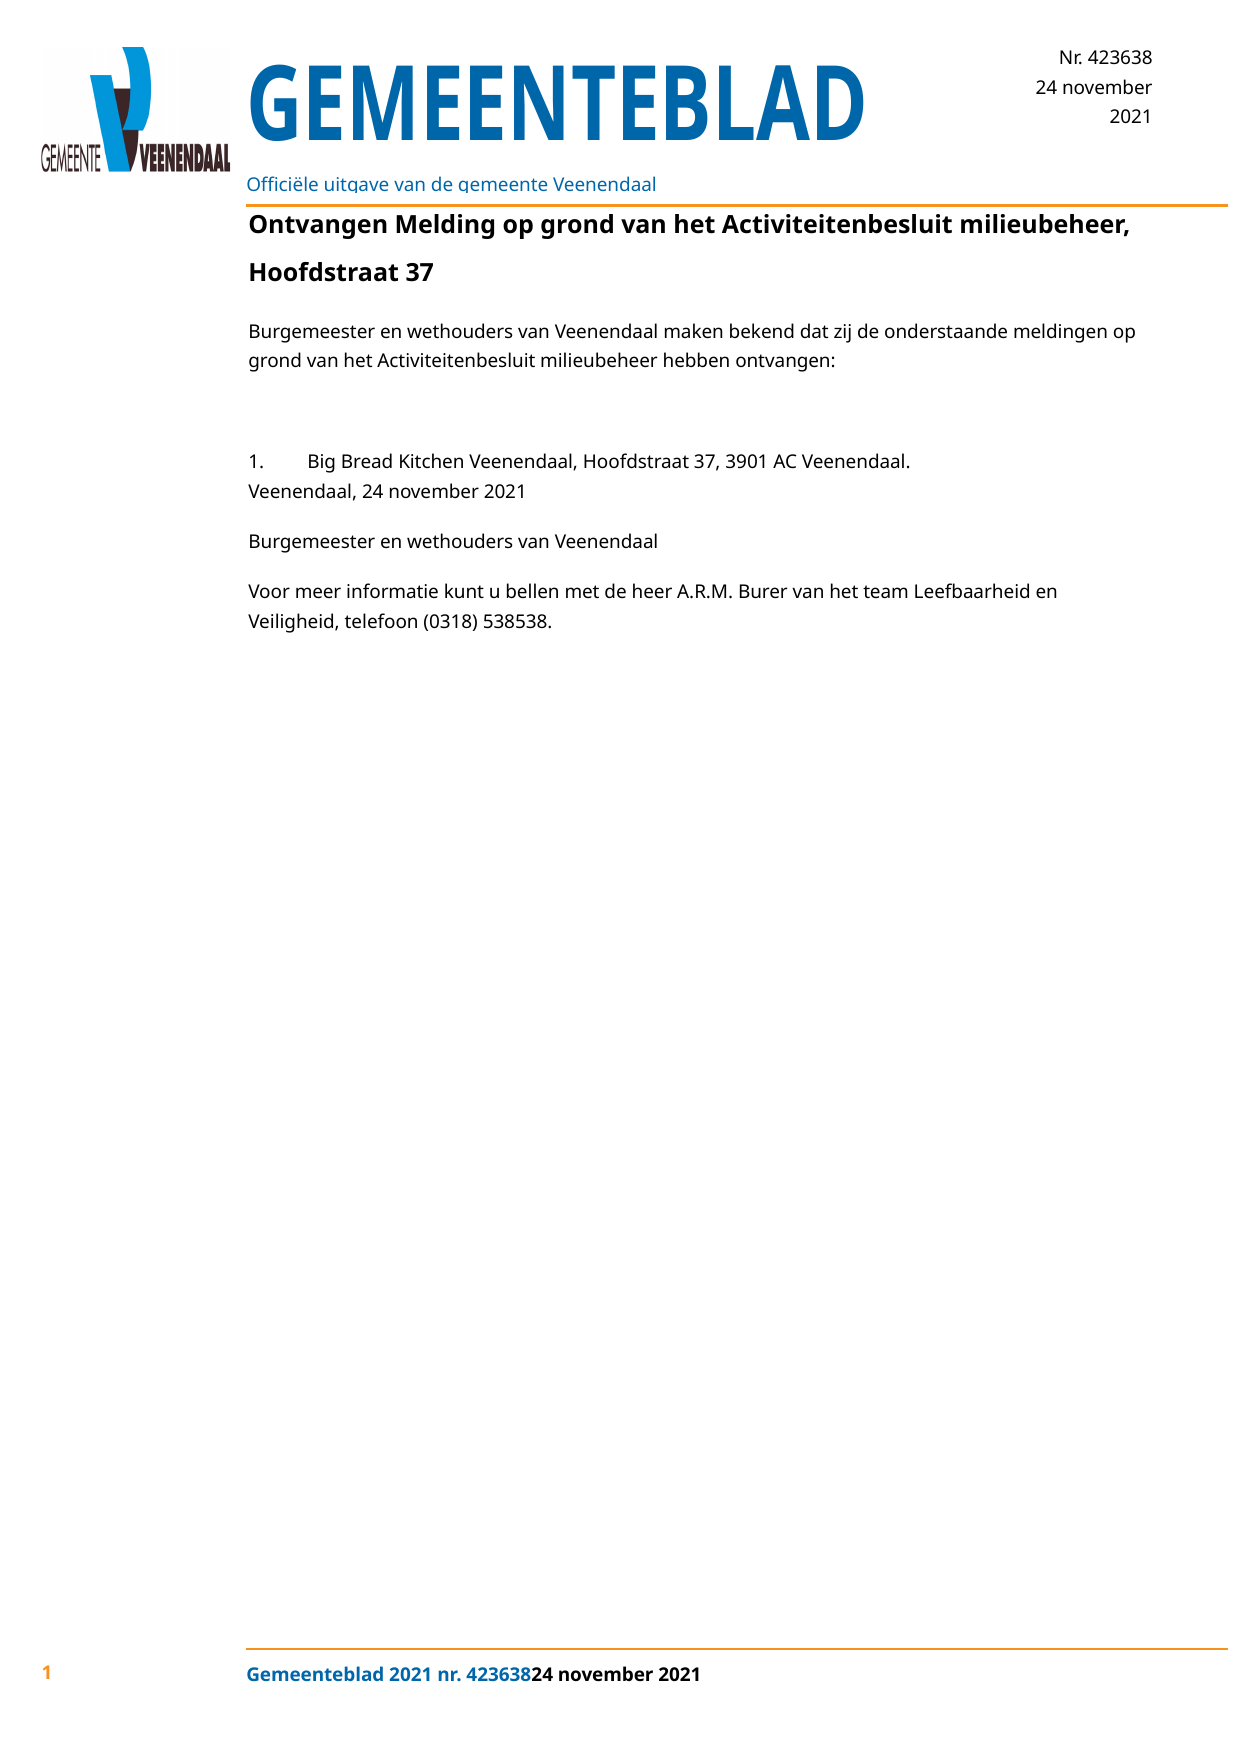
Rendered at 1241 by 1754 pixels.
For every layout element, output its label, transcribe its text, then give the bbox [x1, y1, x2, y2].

list Big Bread Kitchen Veenendaal, Hoofdstraat 37, 3901 AC Veenendaal. [248, 448, 1152, 474]
picture [41, 47, 130, 172]
picture [123, 47, 231, 172]
text Ontvangen Melding op grond van het Activiteitenbesluit milieubeheer, Hoofdstraat 37 [248, 207, 1152, 288]
text Burgemeester en wethouders van Veenendaal [248, 528, 1152, 554]
text Veenendaal, 24 november 2021 [248, 478, 1152, 504]
text Burgemeester en wethouders van Veenendaal maken bekend dat zij de onderstaande meldingen op grond van het Activiteitenbesluit milieubeheer hebben ontvangen: [248, 318, 1152, 373]
text Voor meer informatie kunt u bellen met de heer A.R.M. Burer van het team Leefbaarheid en Veiligheid, telefoon (0318) 538538. [248, 579, 1152, 634]
